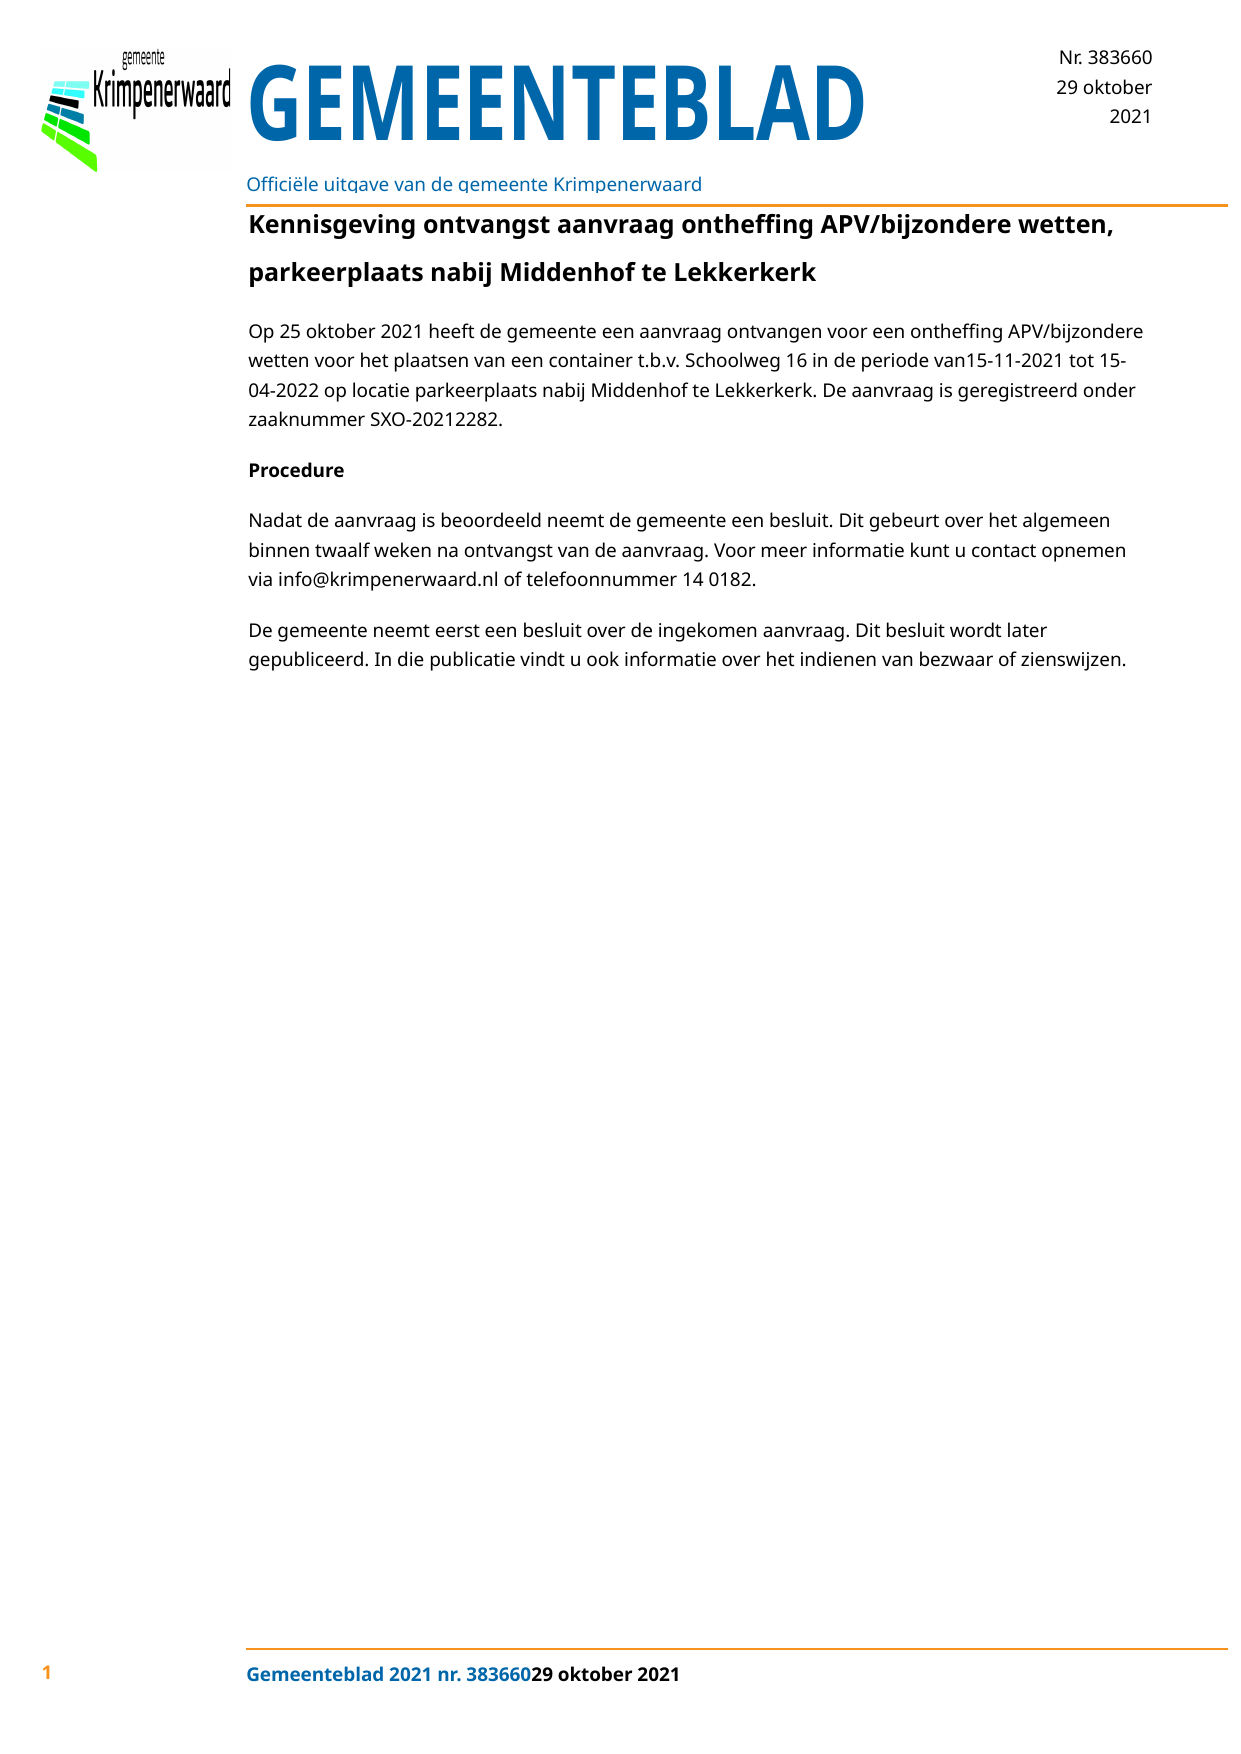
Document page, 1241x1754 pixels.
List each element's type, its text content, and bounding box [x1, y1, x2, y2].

text Procedure [248, 457, 1152, 483]
text De gemeente neemt eerst een besluit over de ingekomen aanvraag. Dit besluit wordt later gepubliceerd. In die publicatie vindt u ook informatie over het indienen van bezwaar of zienswijzen. [248, 617, 1152, 672]
text Kennisgeving ontvangst aanvraag ontheffing APV/bijzondere wetten, parkeerplaats nabij Middenhof te Lekkerkerk [248, 207, 1152, 288]
picture [41, 47, 231, 172]
text Nadat de aanvraag is beoordeeld neemt de gemeente een besluit. Dit gebeurt over het algemeen binnen twaalf weken na ontvangst van de aanvraag. Voor meer informatie kunt u contact opnemen via info@krimpenerwaard.nl of telefoonnummer 14 0182. [248, 507, 1152, 592]
text Op 25 oktober 2021 heeft de gemeente een aanvraag ontvangen voor een ontheffing APV/bijzondere wetten voor het plaatsen van een container t.b.v. Schoolweg 16 in de periode van15-11-2021 tot 15-04-2022 op locatie parkeerplaats nabij Middenhof te Lekkerkerk. De aanvraag is geregistreerd onder zaaknummer SXO-20212282. [248, 318, 1152, 432]
